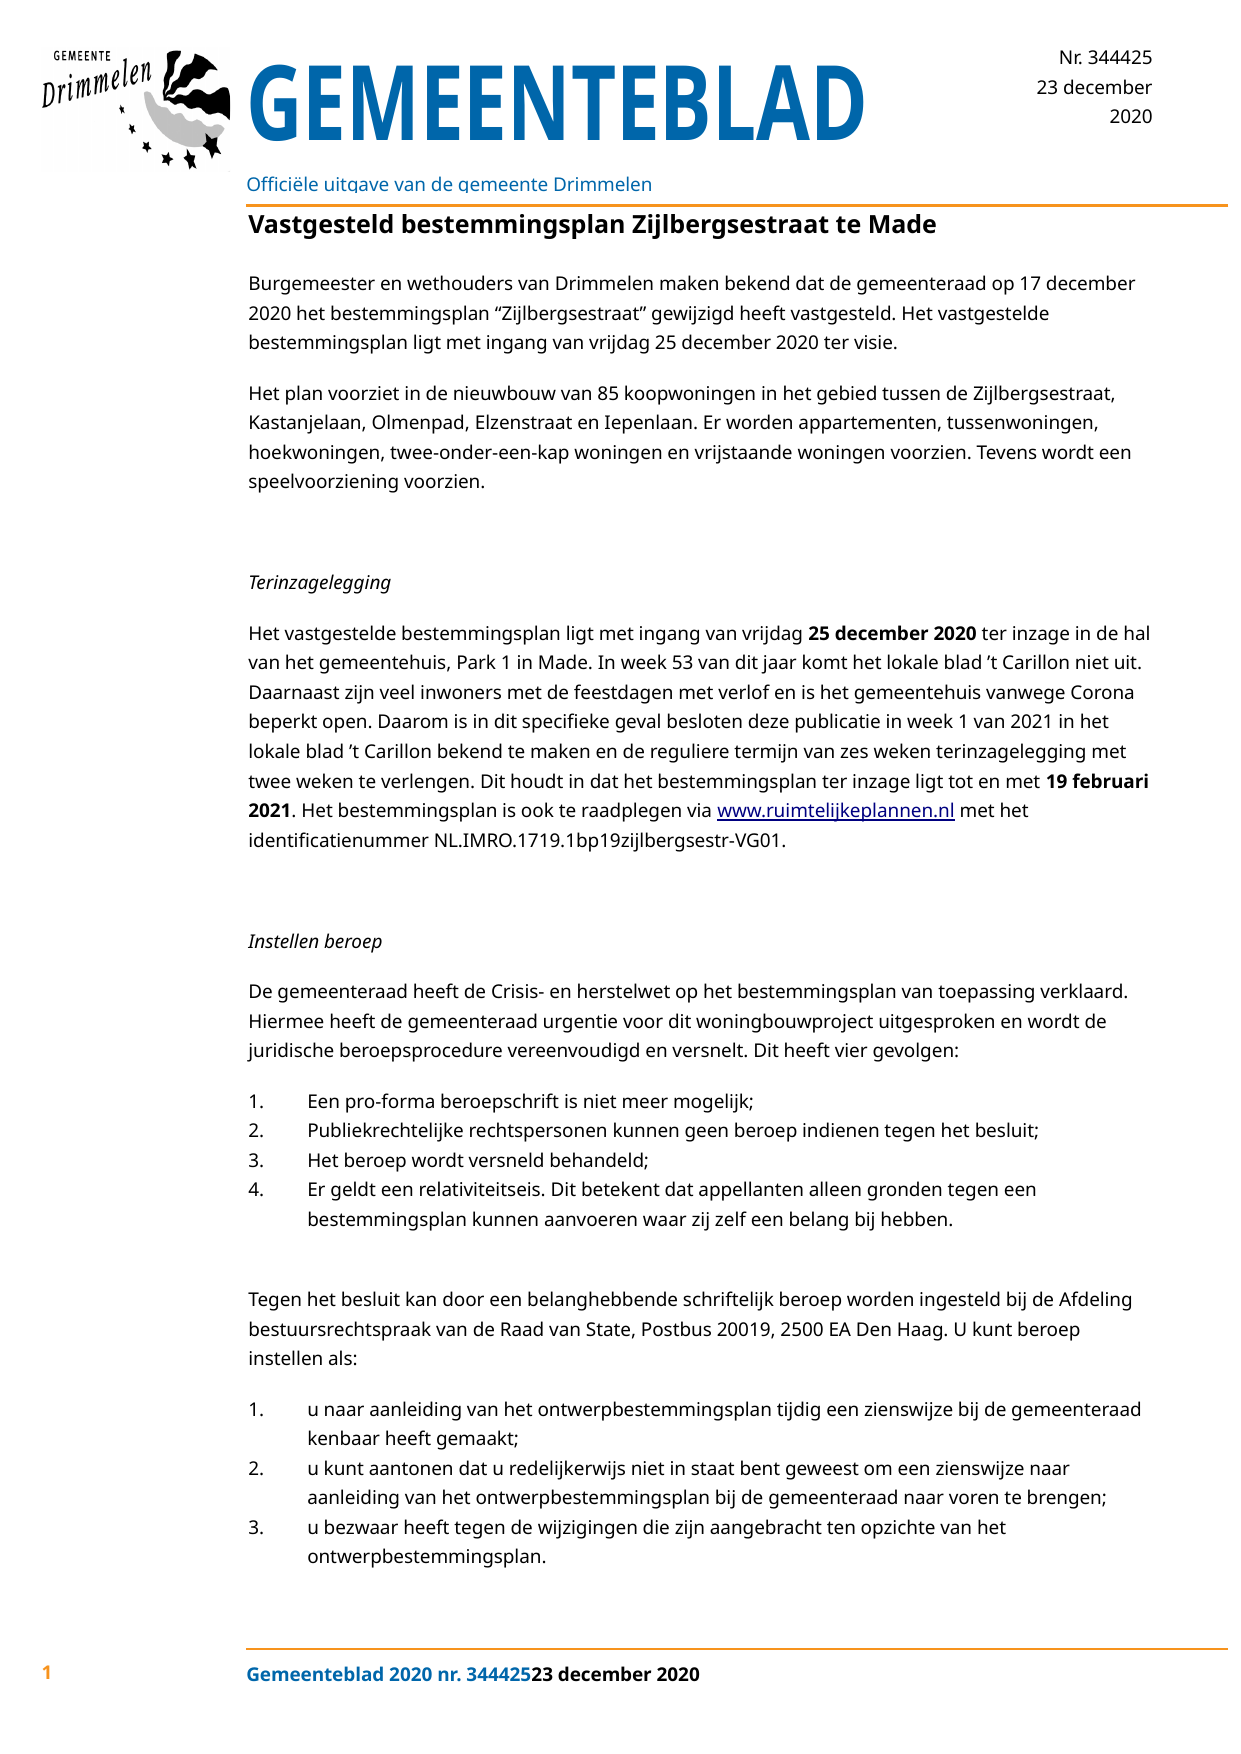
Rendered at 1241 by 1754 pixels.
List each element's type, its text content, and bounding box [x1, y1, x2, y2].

text Terinzagelegging [248, 569, 1152, 595]
text De gemeenteraad heeft de Crisis- en herstelwet op het bestemmingsplan van toepassing verklaard. Hiermee heeft de gemeenteraad urgentie voor dit woningbouwproject uitgesproken en wordt de juridische beroepsprocedure vereenvoudigd en versnelt. Dit heeft vier gevolgen: [248, 978, 1152, 1063]
list Een pro-forma beroepschrift is niet meer mogelijk; [248, 1088, 1152, 1113]
list Er geldt een relativiteitseis. Dit betekent dat appellanten alleen gronden tegen een bestemmingsplan kunnen aanvoeren waar zij zelf een belang bij hebben. [248, 1177, 1152, 1232]
list Publiekrechtelijke rechtspersonen kunnen geen beroep indienen tegen het besluit; [248, 1117, 1152, 1143]
picture [41, 47, 231, 172]
list Het beroep wordt versneld behandeld; [248, 1147, 1152, 1173]
list u bezwaar heeft tegen de wijzigingen die zijn aangebracht ten opzichte van het ontwerpbestemmingsplan. [248, 1514, 1152, 1569]
text Het plan voorziet in de nieuwbouw van 85 koopwoningen in het gebied tussen de Zijlbergsestraat, Kastanjelaan, Olmenpad, Elzenstraat en Iepenlaan. Er worden appartementen, tussenwoningen, hoekwoningen, twee-onder-een-kap woningen en vrijstaande woningen voorzien. Tevens wordt een speelvoorziening voorzien. [248, 380, 1152, 494]
text Het vastgestelde bestemmingsplan ligt met ingang van vrijdag 25 december 2020 ter inzage in de hal van het gemeentehuis, Park 1 in Made. In week 53 van dit jaar komt het lokale blad ’t Carillon niet uit. Daarnaast zijn veel inwoners met de feestdagen met verlof en is het gemeentehuis vanwege Corona beperkt open. Daarom is in dit specifieke geval besloten deze publicatie in week 1 van 2021 in het lokale blad ’t Carillon bekend te maken en de reguliere termijn van zes weken terinzagelegging met twee weken te verlengen. Dit houdt in dat het bestemmingsplan ter inzage ligt tot en met 19 februari 2021. Het bestemmingsplan is ook te raadplegen via www.ruimtelijkeplannen.nl met het identificatienummer NL.IMRO.1719.1bp19zijlbergsestr-VG01. [248, 620, 1152, 853]
text Tegen het besluit kan door een belanghebbende schriftelijk beroep worden ingesteld bij de Afdeling bestuursrechtspraak van de Raad van State, Postbus 20019, 2500 EA Den Haag. U kunt beroep instellen als: [248, 1286, 1152, 1371]
text Vastgesteld bestemmingsplan Zijlbergsestraat te Made [248, 207, 1152, 241]
list u naar aanleiding van het ontwerpbestemmingsplan tijdig een zienswijze bij de gemeenteraad kenbaar heeft gemaakt; [248, 1396, 1152, 1451]
text Instellen beroep [248, 928, 1152, 953]
text Burgemeester en wethouders van Drimmelen maken bekend dat de gemeenteraad op 17 december 2020 het bestemmingsplan “Zijlbergsestraat” gewijzigd heeft vastgesteld. Het vastgestelde bestemmingsplan ligt met ingang van vrijdag 25 december 2020 ter visie. [248, 270, 1152, 355]
list u kunt aantonen dat u redelijkerwijs niet in staat bent geweest om een zienswijze naar aanleiding van het ontwerpbestemmingsplan bij de gemeenteraad naar voren te brengen; [248, 1455, 1152, 1510]
